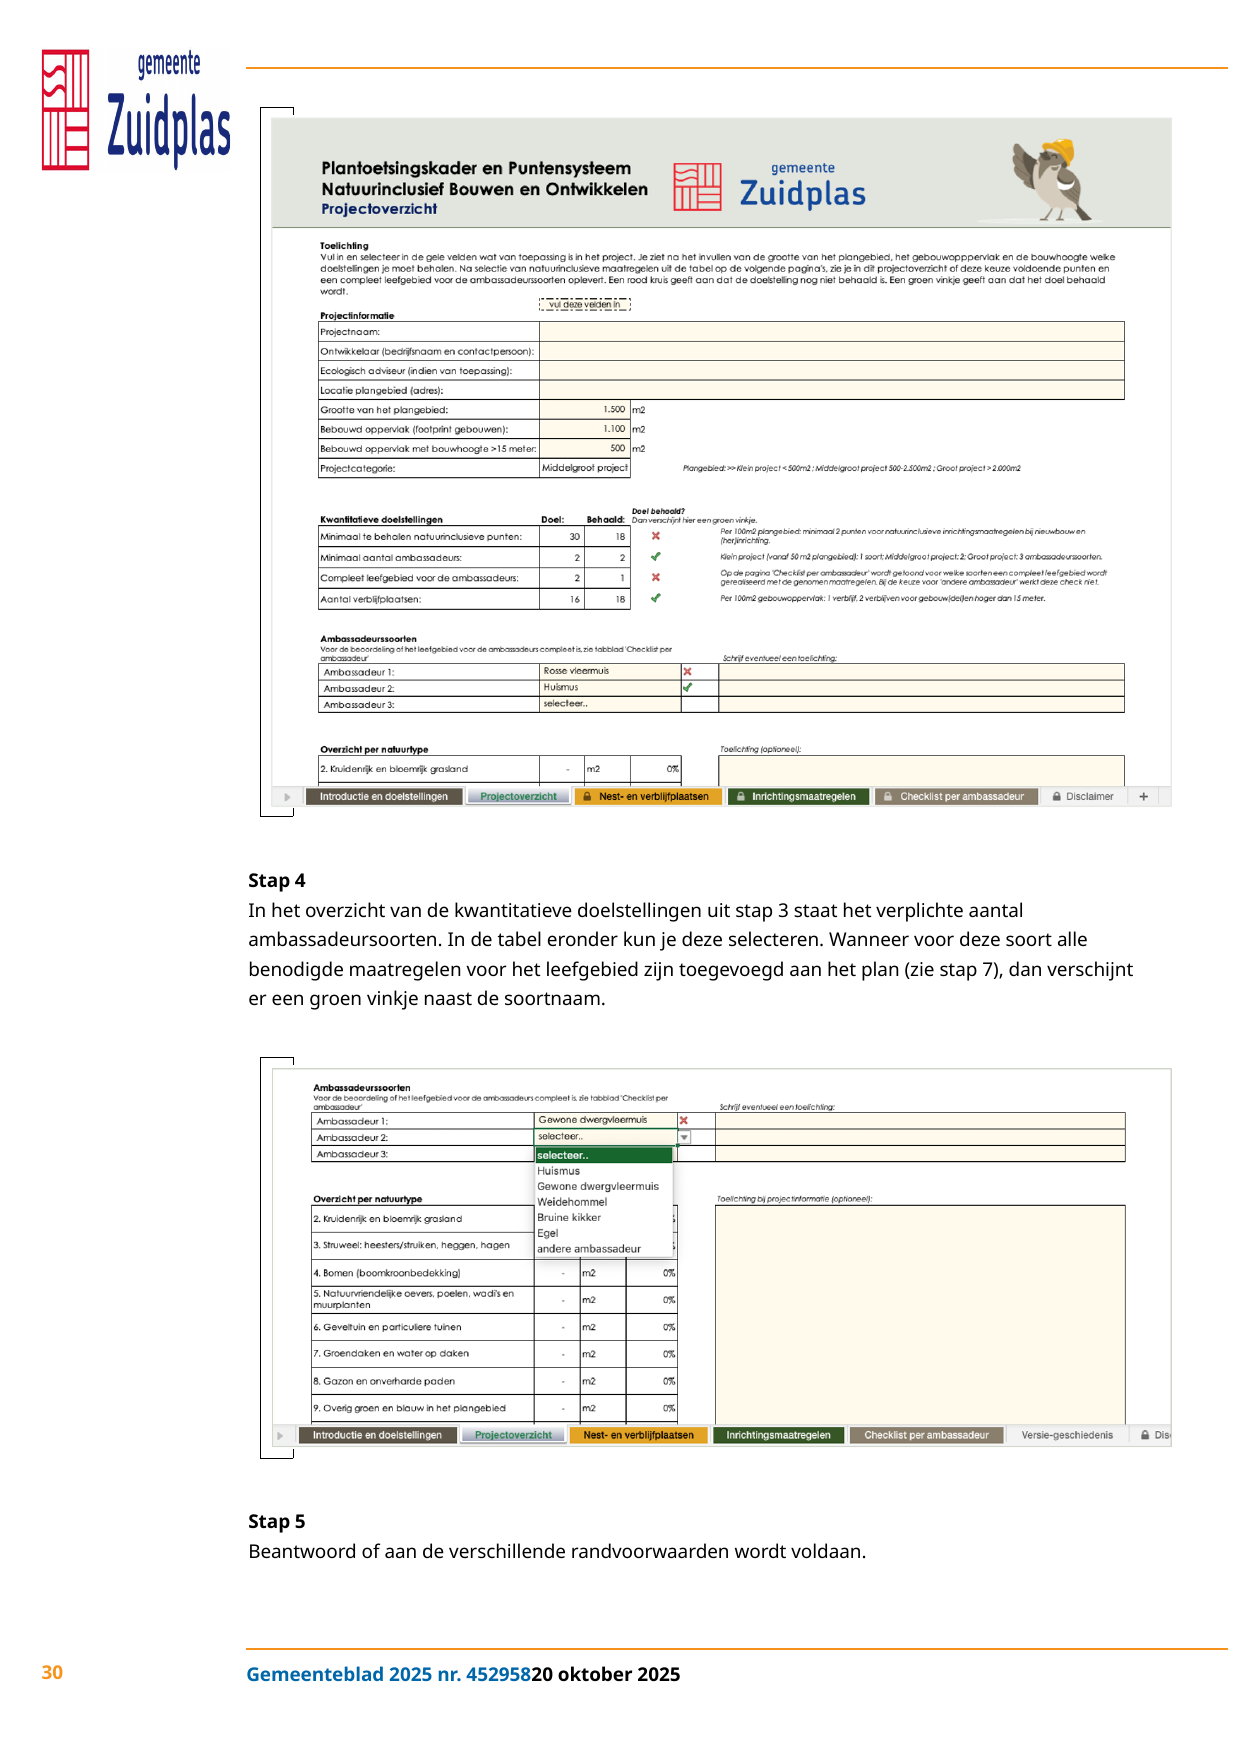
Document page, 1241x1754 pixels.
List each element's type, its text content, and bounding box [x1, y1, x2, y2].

picture [268, 1065, 1173, 1449]
text In het overzicht van de kwantitatieve doelstellingen uit stap 3 staat het verplichte aantal ambassadeursoorten. In de tabel eronder kun je deze selecteren. Wanneer voor deze soort alle benodigde maatregelen voor het leefgebied zijn toegevoegd aan het plan (zie stap 7), dan verschijnt er een groen vinkje naast de soortnaam. [248, 897, 1152, 1011]
picture [268, 115, 1173, 808]
text Stap 5 [248, 1508, 1152, 1534]
picture [41, 47, 231, 172]
text Beantwoord of aan de verschillende randvoorwaarden wordt voldaan. [248, 1538, 1152, 1564]
text Stap 4 [248, 867, 1152, 893]
